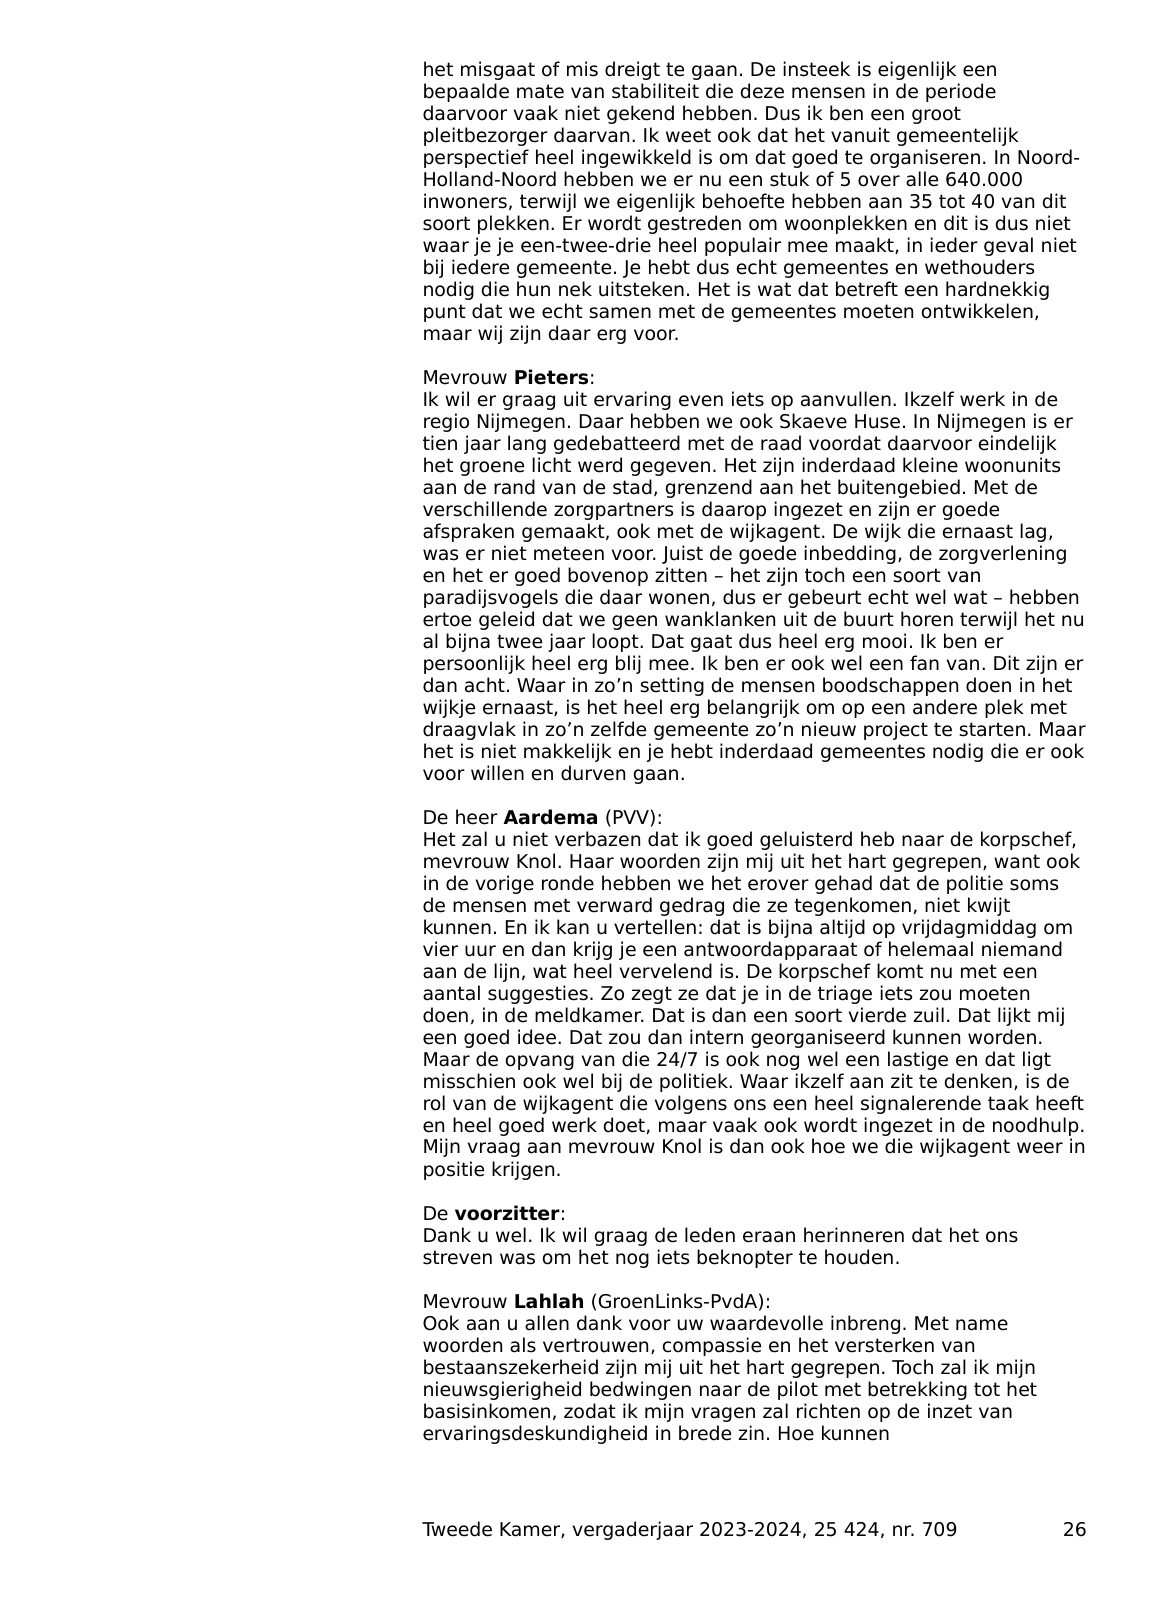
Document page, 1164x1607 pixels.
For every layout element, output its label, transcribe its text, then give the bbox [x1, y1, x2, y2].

text Ik wil er graag uit ervaring even iets op aanvullen. Ikzelf werk in de regio Nijmegen. Daar hebben we ook Skaeve Huse. In Nijmegen is er tien jaar lang gedebatteerd met de raad voordat daarvoor eindelijk het groene licht werd gegeven. Het zijn inderdaad kleine woonunits aan de rand van de stad, grenzend aan het buitengebied. Met de verschillende zorgpartners is daarop ingezet en zijn er goede afspraken gemaakt, ook met de wijkagent. De wijk die ernaast lag, was er niet meteen voor. Juist de goede inbedding, de zorgverlening en het er goed bovenop zitten – het zijn toch een soort van paradijsvogels die daar wonen, dus er gebeurt echt wel wat – hebben ertoe geleid dat we geen wanklanken uit de buurt horen terwijl het nu al bijna twee jaar loopt. Dat gaat dus heel erg mooi. Ik ben er persoonlijk heel erg blij mee. Ik ben er ook wel een fan van. Dit zijn er dan acht. Waar in zo’n setting de mensen boodschappen doen in het wijkje ernaast, is het heel erg belangrijk om op een andere plek met draagvlak in zo’n zelfde gemeente zo’n nieuw project te starten. Maar het is niet makkelijk en je hebt inderdaad gemeentes nodig die er ook voor willen en durven gaan. [422, 389, 1087, 784]
text Ook aan u allen dank voor uw waardevolle inbreng. Met name woorden als vertrouwen, compassie en het versterken van bestaanszekerheid zijn mij uit het hart gegrepen. Toch zal ik mijn nieuwsgierigheid bedwingen naar de pilot met betrekking tot het basisinkomen, zodat ik mijn vragen zal richten op de inzet van ervaringsdeskundigheid in brede zin. Hoe kunnen [422, 1313, 1087, 1444]
text het misgaat of mis dreigt te gaan. De insteek is eigenlijk een bepaalde mate van stabiliteit die deze mensen in de periode daarvoor vaak niet gekend hebben. Dus ik ben een groot pleitbezorger daarvan. Ik weet ook dat het vanuit gemeentelijk perspectief heel ingewikkeld is om dat goed te organiseren. In Noord-Holland-Noord hebben we er nu een stuk of 5 over alle 640.000 inwoners, terwijl we eigenlijk behoefte hebben aan 35 tot 40 van dit soort plekken. Er wordt gestreden om woonplekken en dit is dus niet waar je je een-twee-drie heel populair mee maakt, in ieder geval niet bij iedere gemeente. Je hebt dus echt gemeentes en wethouders nodig die hun nek uitsteken. Het is wat dat betreft een hardnekkig punt dat we echt samen met de gemeentes moeten ontwikkelen, maar wij zijn daar erg voor. [422, 59, 1087, 345]
text Mevrouw Pieters: [422, 367, 1087, 389]
text De voorzitter: [422, 1203, 1087, 1224]
text Dank u wel. Ik wil graag de leden eraan herinneren dat het ons streven was om het nog iets beknopter te houden. [422, 1224, 1087, 1268]
text Het zal u niet verbazen dat ik goed geluisterd heb naar de korpschef, mevrouw Knol. Haar woorden zijn mij uit het hart gegrepen, want ook in de vorige ronde hebben we het erover gehad dat de politie soms de mensen met verward gedrag die ze tegenkomen, niet kwijt kunnen. En ik kan u vertellen: dat is bijna altijd op vrijdagmiddag om vier uur en dan krijg je een antwoordapparaat of helemaal niemand aan de lijn, wat heel vervelend is. De korpschef komt nu met een aantal suggesties. Zo zegt ze dat je in de triage iets zou moeten doen, in de meldkamer. Dat is dan een soort vierde zuil. Dat lijkt mij een goed idee. Dat zou dan intern georganiseerd kunnen worden. Maar de opvang van die 24/7 is ook nog wel een lastige en dat ligt misschien ook wel bij de politiek. Waar ikzelf aan zit te denken, is de rol van de wijkagent die volgens ons een heel signalerende taak heeft en heel goed werk doet, maar vaak ook wordt ingezet in de noodhulp. Mijn vraag aan mevrouw Knol is dan ook hoe we die wijkagent weer in positie krijgen. [422, 829, 1087, 1180]
text Mevrouw Lahlah (GroenLinks-PvdA): [422, 1291, 1087, 1313]
text De heer Aardema (PVV): [422, 807, 1087, 829]
